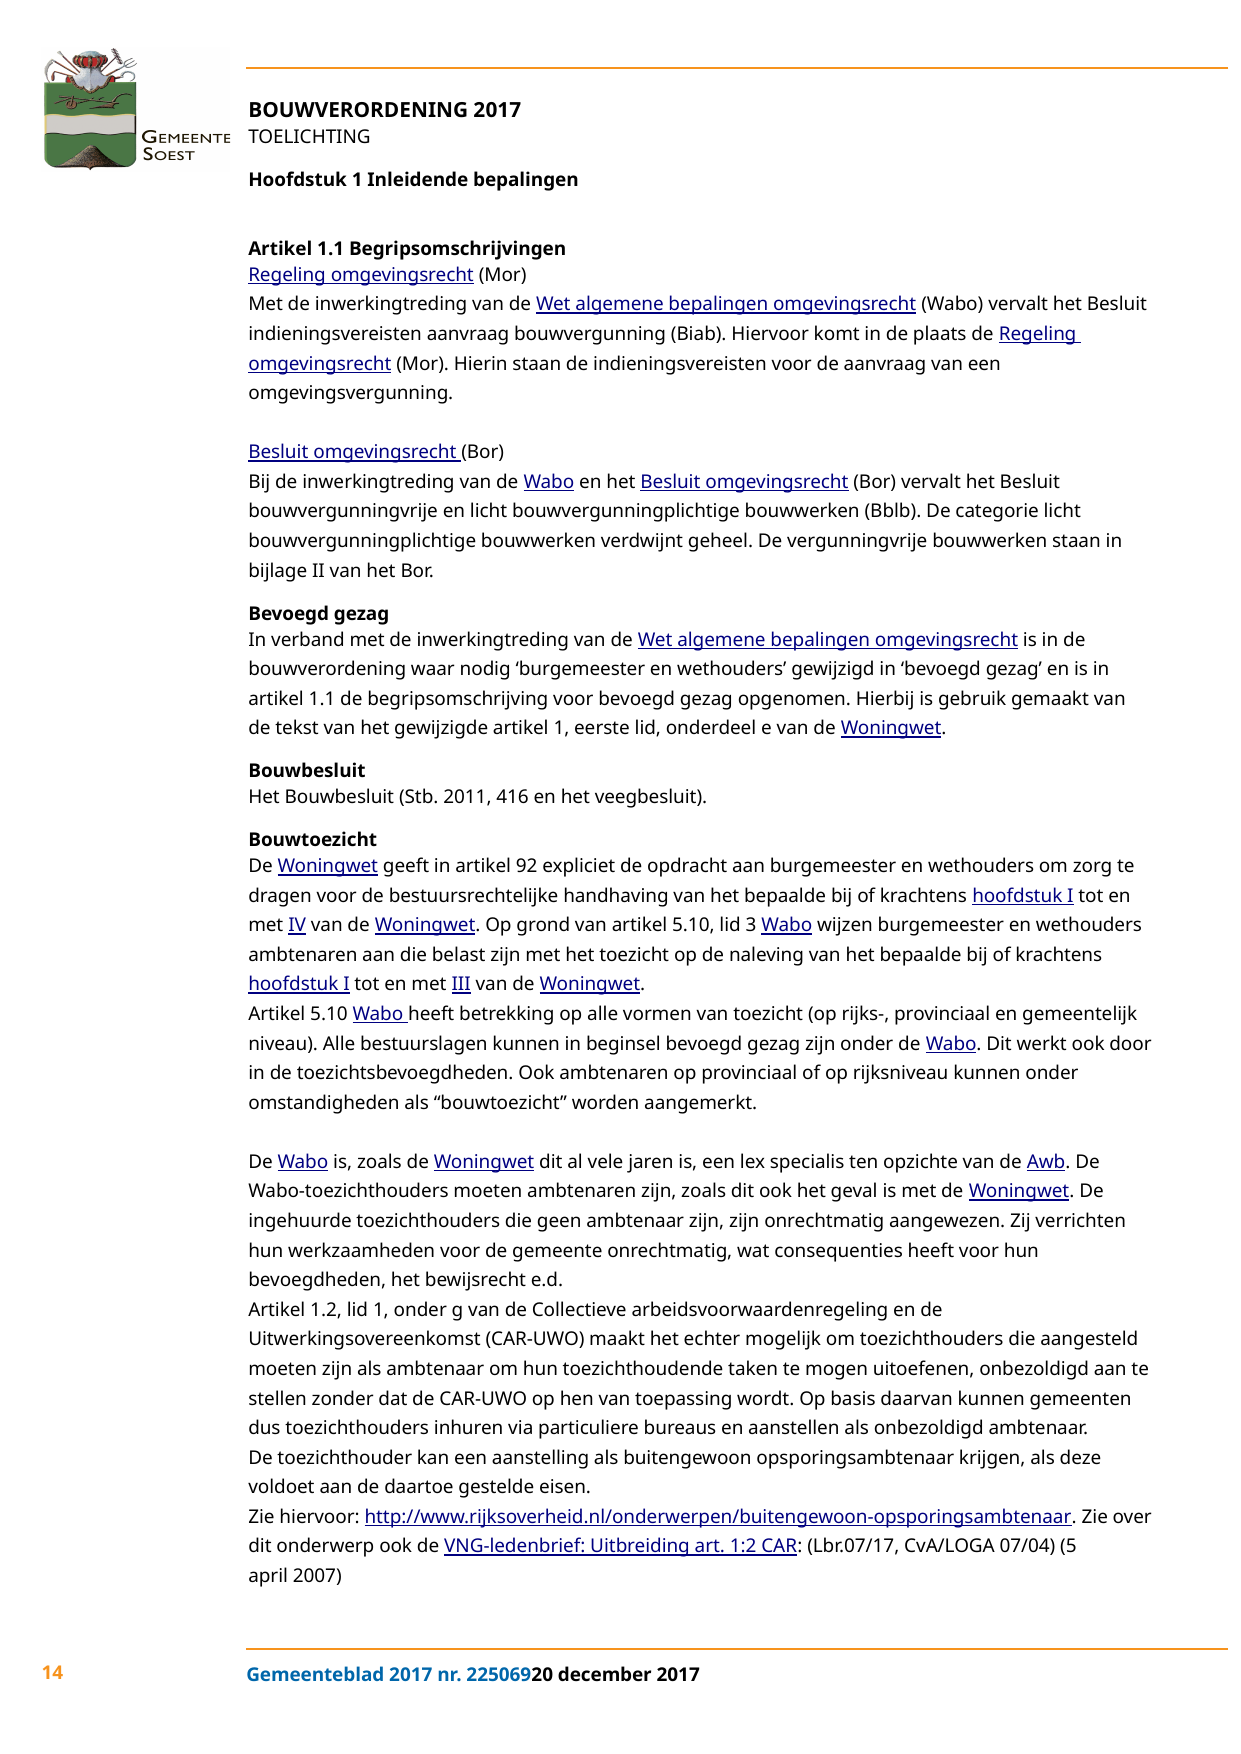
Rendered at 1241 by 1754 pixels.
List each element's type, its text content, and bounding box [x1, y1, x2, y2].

text TOELICHTING [248, 123, 1152, 149]
text De Wabo is, zoals de Woningwet dit al vele jaren is, een lex specialis ten opzichte van de Awb. De Wabo-toezichthouders moeten ambtenaren zijn, zoals dit ook het geval is met de Woningwet. De ingehuurde toezichthouders die geen ambtenaar zijn, zijn onrechtmatig aangewezen. Zij verrichten hun werkzaamheden voor de gemeente onrechtmatig, wat consequenties heeft voor hun bevoegdheden, het bewijsrecht e.d. [248, 1148, 1152, 1292]
text Zie hiervoor: http://www.rijksoverheid.nl/onderwerpen/buitengewoon-opsporingsambtenaar. Zie over dit onderwerp ook de VNG-ledenbrief: Uitbreiding art. 1:2 CAR: (Lbr.07/17, CvA/LOGA 07/04) (5 april 2007) [248, 1503, 1152, 1588]
text Bouwbesluit [248, 758, 1152, 783]
text De Woningwet geeft in artikel 92 expliciet de opdracht aan burgemeester en wethouders om zorg te dragen voor de bestuursrechtelijke handhaving van het bepaalde bij of krachtens hoofdstuk I tot en met IV van de Woningwet. Op grond van artikel 5.10, lid 3 Wabo wijzen burgemeester en wethouders ambtenaren aan die belast zijn met het toezicht op de naleving van het bepaalde bij of krachtens hoofdstuk I tot en met III van de Woningwet. [248, 852, 1152, 996]
text Met de inwerkingtreding van de Wet algemene bepalingen omgevingsrecht (Wabo) vervalt het Besluit indieningsvereisten aanvraag bouwvergunning (Biab). Hiervoor komt in de plaats de Regeling omgevingsrecht (Mor). Hierin staan de indieningsvereisten voor de aanvraag van een omgevingsvergunning. [248, 291, 1152, 405]
text BOUWVERORDENING 2017 [248, 95, 1152, 123]
text In verband met de inwerkingtreding van de Wet algemene bepalingen omgevingsrecht is in de bouwverordening waar nodig ‘burgemeester en wethouders’ gewijzigd in ‘bevoegd gezag’ en is in artikel 1.1 de begripsomschrijving voor bevoegd gezag opgenomen. Hierbij is gebruik gemaakt van de tekst van het gewijzigde artikel 1, eerste lid, onderdeel e van de Woningwet. [248, 626, 1152, 740]
text Hoofdstuk 1 Inleidende bepalingen [248, 166, 1152, 192]
picture [41, 47, 231, 172]
text Artikel 1.2, lid 1, onder g van de Collectieve arbeidsvoorwaardenregeling en de Uitwerkingsovereenkomst (CAR-UWO) maakt het echter mogelijk om toezichthouders die aangesteld moeten zijn als ambtenaar om hun toezichthoudende taken te mogen uitoefenen, onbezoldigd aan te stellen zonder dat de CAR-UWO op hen van toepassing wordt. Op basis daarvan kunnen gemeenten dus toezichthouders inhuren via particuliere bureaus en aanstellen als onbezoldigd ambtenaar. [248, 1296, 1152, 1440]
text Bevoegd gezag [248, 600, 1152, 626]
text bouwvergunningvrije en licht bouwvergunningplichtige bouwwerken (Bblb). De categorie licht [248, 498, 1152, 523]
text bouwvergunningplichtige bouwwerken verdwijnt geheel. De vergunningvrije bouwwerken staan in bijlage II van het Bor. [248, 527, 1152, 583]
text Artikel 5.10 Wabo heeft betrekking op alle vormen van toezicht (op rijks-, provinciaal en gemeentelijk niveau). Alle bestuurslagen kunnen in beginsel bevoegd gezag zijn onder de Wabo. Dit werkt ook door in de toezichtsbevoegdheden. Ook ambtenaren op provinciaal of op rijksniveau kunnen onder omstandigheden als “bouwtoezicht” worden aangemerkt. [248, 1000, 1152, 1114]
text De toezichthouder kan een aanstelling als buitengewoon opsporingsambtenaar krijgen, als deze voldoet aan de daartoe gestelde eisen. [248, 1444, 1152, 1499]
text Bij de inwerkingtreding van de Wabo en het Besluit omgevingsrecht (Bor) vervalt het Besluit [248, 468, 1152, 494]
text Het Bouwbesluit (Stb. 2011, 416 en het veegbesluit). [248, 783, 1152, 809]
text Regeling omgevingsrecht (Mor) [248, 261, 1152, 287]
text Bouwtoezicht [248, 826, 1152, 852]
text Artikel 1.1 Begripsomschrijvingen [248, 235, 1152, 261]
text Besluit omgevingsrecht (Bor) [248, 438, 1152, 464]
